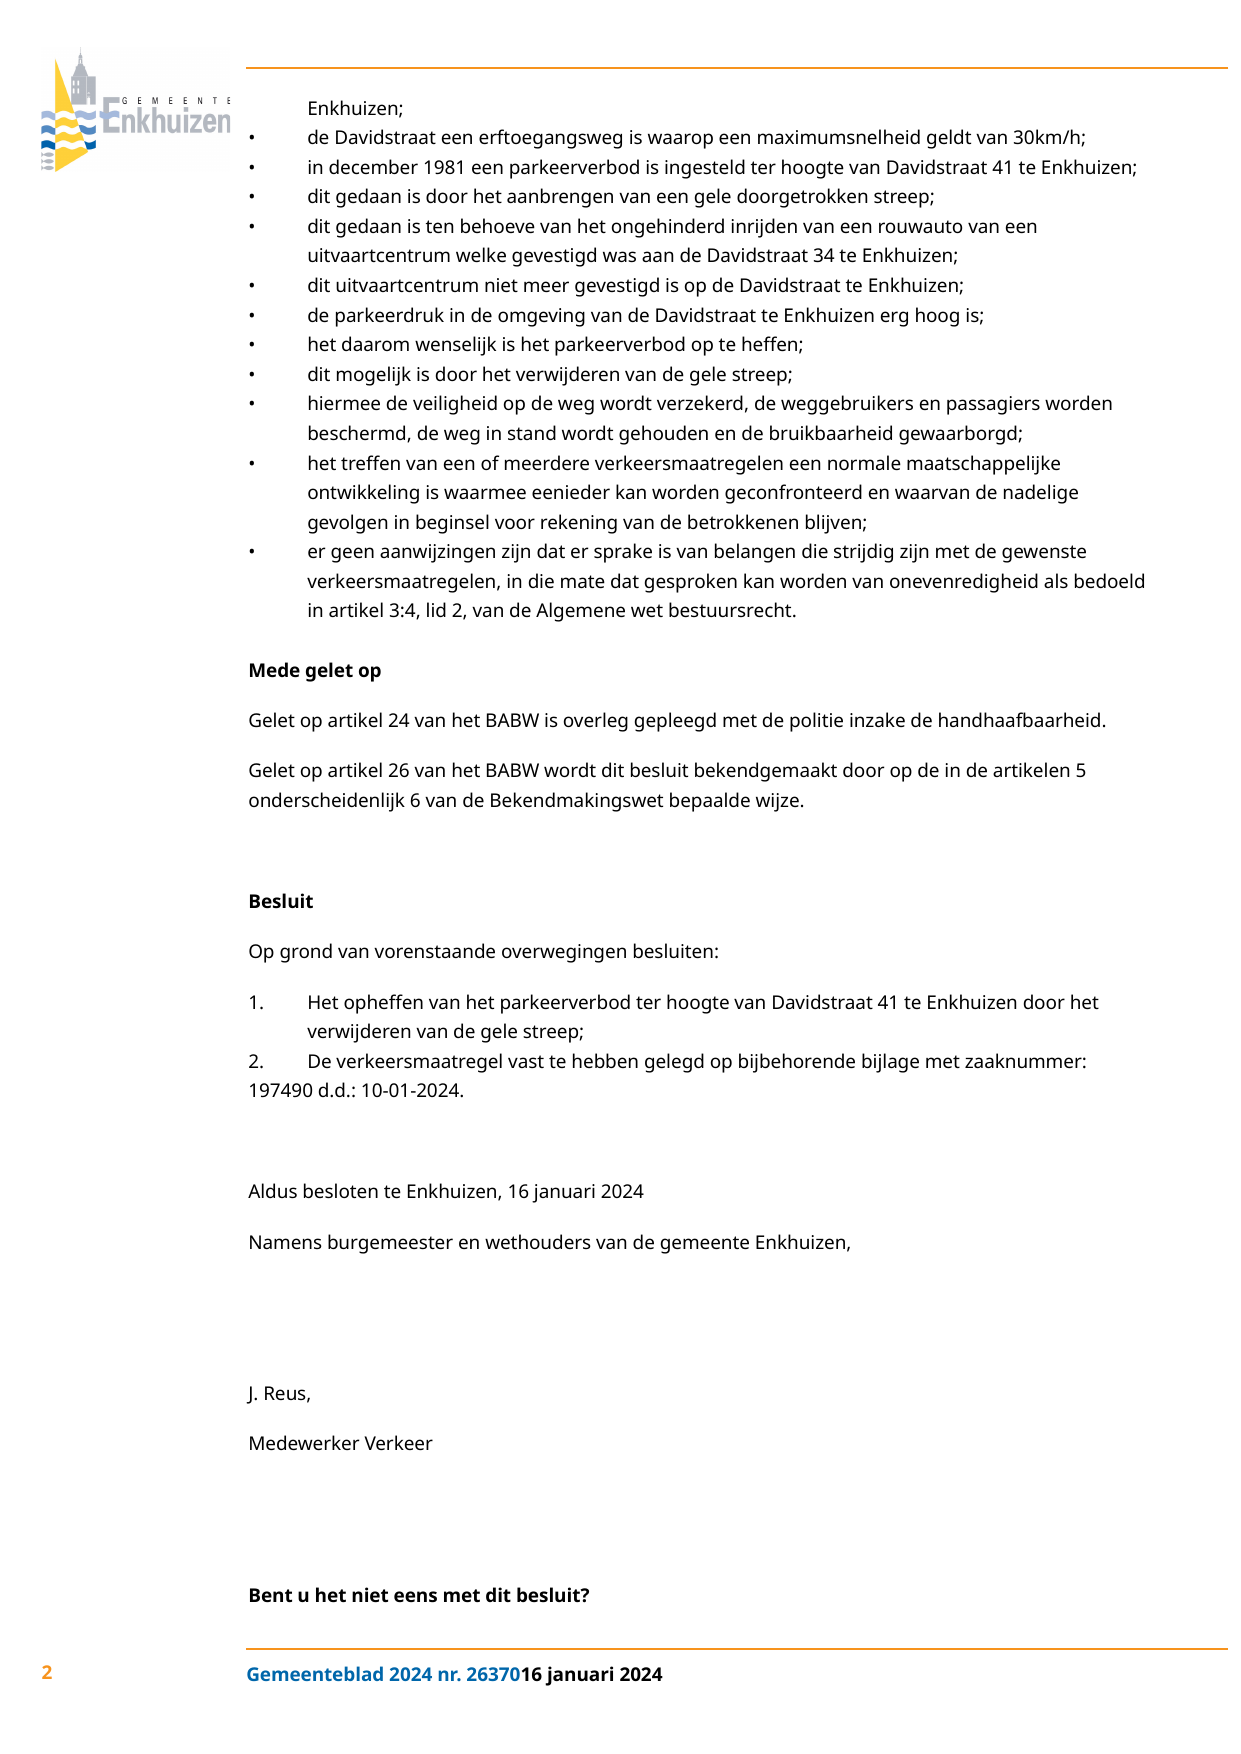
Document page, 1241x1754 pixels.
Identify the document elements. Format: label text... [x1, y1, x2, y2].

text Besluit [248, 888, 1152, 914]
list het treffen van een of meerdere verkeersmaatregelen een normale maatschappelijke ontwikkeling is waarmee eenieder kan worden geconfronteerd en waarvan de nadelige gevolgen in beginsel voor rekening van de betrokkenen blijven; [248, 450, 1152, 535]
list het daarom wenselijk is het parkeerverbod op te heffen; [248, 331, 1152, 357]
list Het opheffen van het parkeerverbod ter hoogte van Davidstraat 41 te Enkhuizen door het verwijderen van de gele streep; [248, 989, 1152, 1044]
list de Davidstraat een erftoegangsweg is waarop een maximumsnelheid geldt van 30km/h; [248, 124, 1152, 150]
list Enkhuizen; [248, 95, 1152, 121]
text J. Reus, [248, 1380, 1152, 1406]
list hiermee de veiligheid op de weg wordt verzekerd, de weggebruikers en passagiers worden beschermd, de weg in stand wordt gehouden en de bruikbaarheid gewaarborgd; [248, 391, 1152, 446]
list er geen aanwijzingen zijn dat er sprake is van belangen die strijdig zijn met de gewenste verkeersmaatregelen, in die mate dat gesproken kan worden van onevenredigheid als bedoeld in artikel 3:4, lid 2, van de Algemene wet bestuursrecht. [248, 538, 1152, 623]
text 197490 d.d.: 10-01-2024. [248, 1078, 1152, 1103]
text Gelet op artikel 26 van het BABW wordt dit besluit bekendgemaakt door op de in de artikelen 5 onderscheidenlijk 6 van de Bekendmakingswet bepaalde wijze. [248, 758, 1152, 813]
list dit uitvaartcentrum niet meer gevestigd is op de Davidstraat te Enkhuizen; [248, 272, 1152, 298]
list De verkeersmaatregel vast te hebben gelegd op bijbehorende bijlage met zaaknummer: [248, 1048, 1152, 1074]
list dit mogelijk is door het verwijderen van de gele streep; [248, 361, 1152, 387]
list de parkeerdruk in de omgeving van de Davidstraat te Enkhuizen erg hoog is; [248, 302, 1152, 328]
text Gelet op artikel 24 van het BABW is overleg gepleegd met de politie inzake de handhaafbaarheid. [248, 707, 1152, 733]
text Mede gelet op [248, 657, 1152, 683]
list in december 1981 een parkeerverbod is ingesteld ter hoogte van Davidstraat 41 te Enkhuizen; [248, 154, 1152, 180]
list dit gedaan is ten behoeve van het ongehinderd inrijden van een rouwauto van een uitvaartcentrum welke gevestigd was aan de Davidstraat 34 te Enkhuizen; [248, 213, 1152, 268]
text Medewerker Verkeer [248, 1431, 1152, 1456]
text Aldus besloten te Enkhuizen, 16 januari 2024 [248, 1178, 1152, 1204]
text Bent u het niet eens met dit besluit? [248, 1582, 1152, 1608]
list dit gedaan is door het aanbrengen van een gele doorgetrokken streep; [248, 183, 1152, 209]
text Namens burgemeester en wethouders van de gemeente Enkhuizen, [248, 1229, 1152, 1255]
picture [41, 47, 231, 172]
text Op grond van vorenstaande overwegingen besluiten: [248, 938, 1152, 964]
